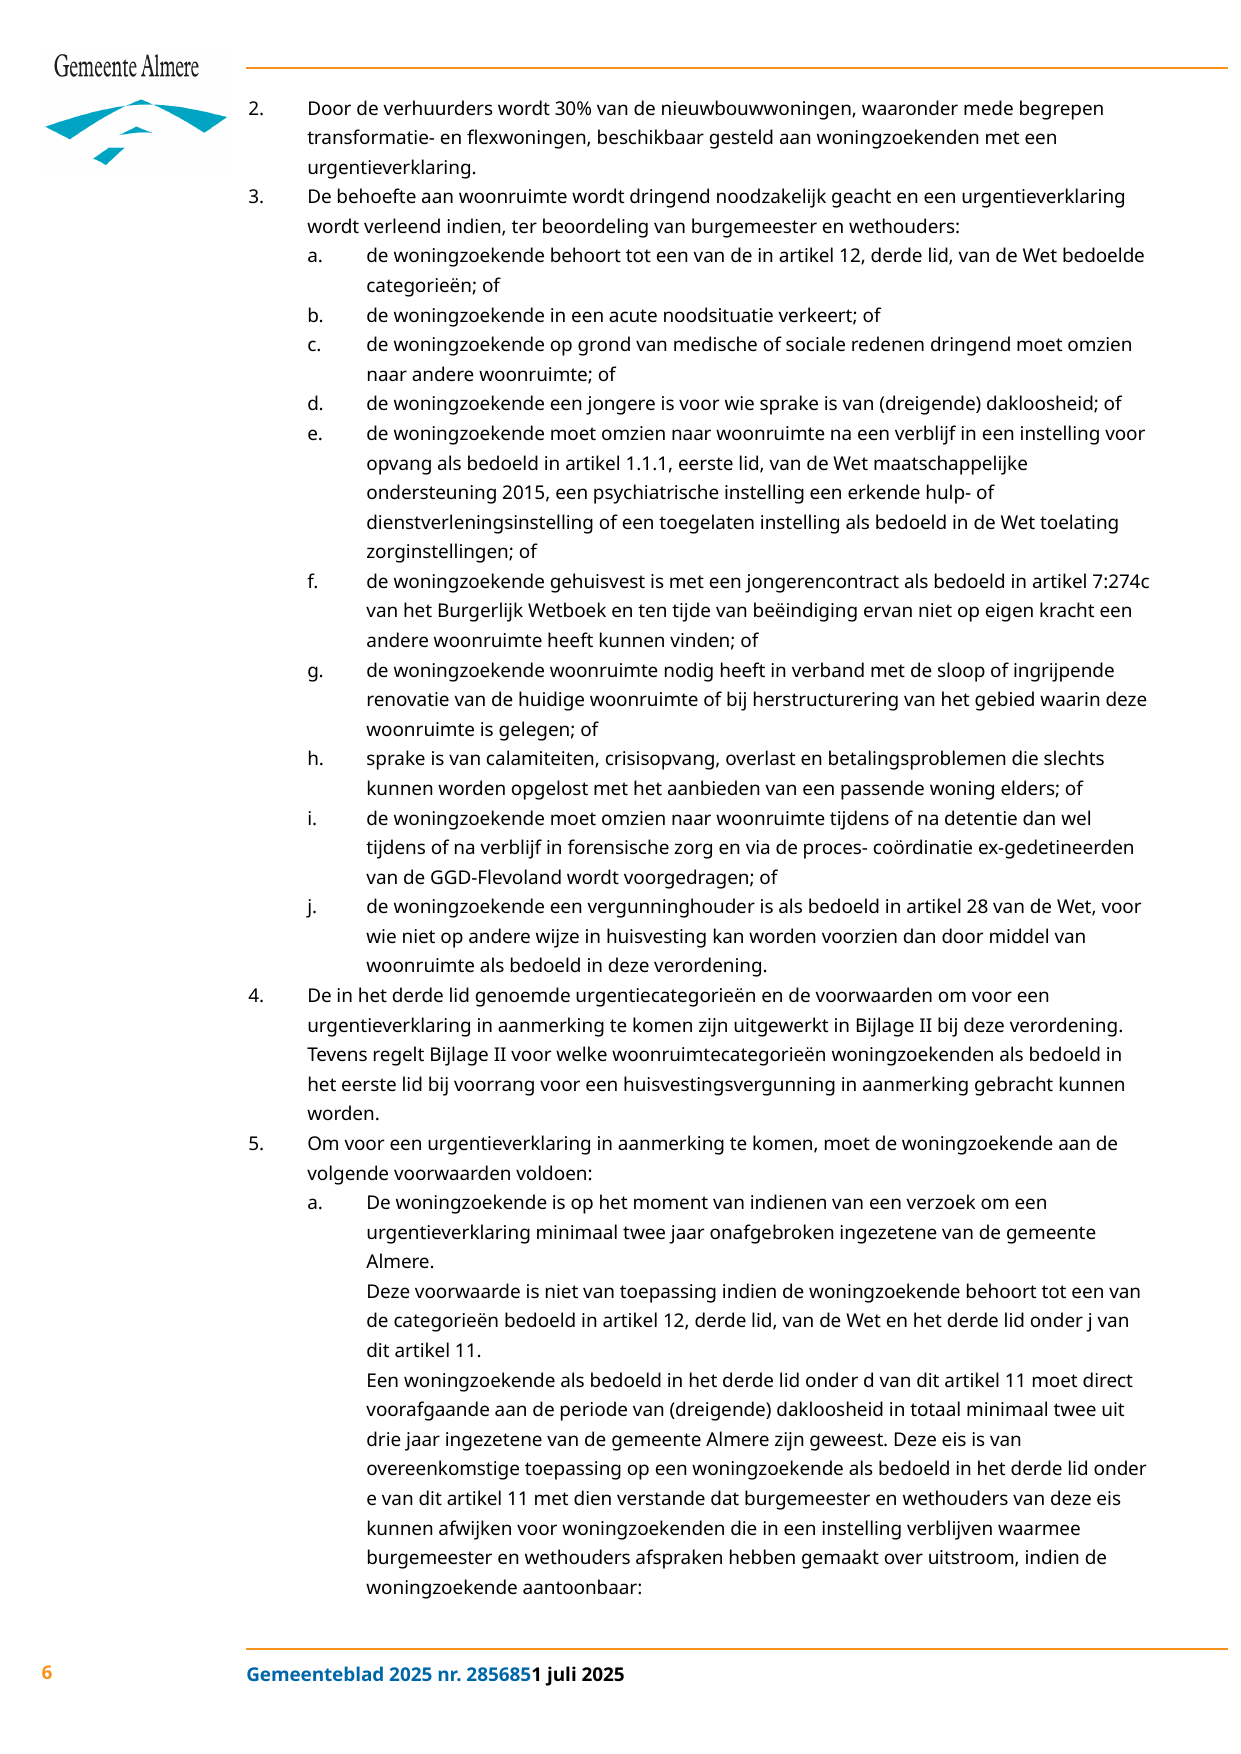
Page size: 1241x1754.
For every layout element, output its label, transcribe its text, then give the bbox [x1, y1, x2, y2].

list Om voor een urgentieverklaring in aanmerking te komen, moet de woningzoekende aan de volgende voorwaarden voldoen: [248, 1130, 1152, 1186]
list Een woningzoekende als bedoeld in het derde lid onder d van dit artikel 11 moet direct voorafgaande aan de periode van (dreigende) dakloosheid in totaal minimaal twee uit drie jaar ingezetene van de gemeente Almere zijn geweest. Deze eis is van overeenkomstige toepassing op een woningzoekende als bedoeld in het derde lid onder e van dit artikel 11 met dien verstande dat burgemeester en wethouders van deze eis kunnen afwijken voor woningzoekenden die in een instelling verblijven waarmee burgemeester en wethouders afspraken hebben gemaakt over uitstroom, indien de woningzoekende aantoonbaar: [307, 1367, 1152, 1600]
list de woningzoekende moet omzien naar woonruimte tijdens of na detentie dan wel tijdens of na verblijf in forensische zorg en via de proces- coördinatie ex-gedetineerden van de GGD-Flevoland wordt voorgedragen; of [307, 805, 1152, 890]
list de woningzoekende in een acute noodsituatie verkeert; of [307, 302, 1152, 328]
list De behoefte aan woonruimte wordt dringend noodzakelijk geacht en een urgentieverklaring wordt verleend indien, ter beoordeling van burgemeester en wethouders: [248, 183, 1152, 239]
list de woningzoekende een vergunninghouder is als bedoeld in artikel 28 van de Wet, voor wie niet op andere wijze in huisvesting kan worden voorzien dan door middel van woonruimte als bedoeld in deze verordening. [307, 893, 1152, 978]
list de woningzoekende moet omzien naar woonruimte na een verblijf in een instelling voor opvang als bedoeld in artikel 1.1.1, eerste lid, van de Wet maatschappelijke ondersteuning 2015, een psychiatrische instelling een erkende hulp- of dienstverleningsinstelling of een toegelaten instelling als bedoeld in de Wet toelating zorginstellingen; of [307, 420, 1152, 564]
list De woningzoekende is op het moment van indienen van een verzoek om een urgentieverklaring minimaal twee jaar onafgebroken ingezetene van de gemeente Almere. [307, 1189, 1152, 1274]
picture [41, 47, 231, 172]
list de woningzoekende woonruimte nodig heeft in verband met de sloop of ingrijpende renovatie van de huidige woonruimte of bij herstructurering van het gebied waarin deze woonruimte is gelegen; of [307, 657, 1152, 742]
list de woningzoekende op grond van medische of sociale redenen dringend moet omzien naar andere woonruimte; of [307, 331, 1152, 387]
list sprake is van calamiteiten, crisisopvang, overlast en betalingsproblemen die slechts kunnen worden opgelost met het aanbieden van een passende woning elders; of [307, 746, 1152, 801]
list De in het derde lid genoemde urgentiecategorieën en de voorwaarden om voor een urgentieverklaring in aanmerking te komen zijn uitgewerkt in Bijlage II bij deze verordening. Tevens regelt Bijlage II voor welke woonruimtecategorieën woningzoekenden als bedoeld in het eerste lid bij voorrang voor een huisvestingsvergunning in aanmerking gebracht kunnen worden. [248, 982, 1152, 1126]
list Door de verhuurders wordt 30% van de nieuwbouwwoningen, waaronder mede begrepen transformatie- en flexwoningen, beschikbaar gesteld aan woningzoekenden met een urgentieverklaring. [248, 95, 1152, 180]
list de woningzoekende behoort tot een van de in artikel 12, derde lid, van de Wet bedoelde categorieën; of [307, 243, 1152, 298]
list de woningzoekende een jongere is voor wie sprake is van (dreigende) dakloosheid; of [307, 391, 1152, 416]
list Deze voorwaarde is niet van toepassing indien de woningzoekende behoort tot een van de categorieën bedoeld in artikel 12, derde lid, van de Wet en het derde lid onder j van dit artikel 11. [307, 1278, 1152, 1363]
list de woningzoekende gehuisvest is met een jongerencontract als bedoeld in artikel 7:274c van het Burgerlijk Wetboek en ten tijde van beëindiging ervan niet op eigen kracht een andere woonruimte heeft kunnen vinden; of [307, 568, 1152, 653]
